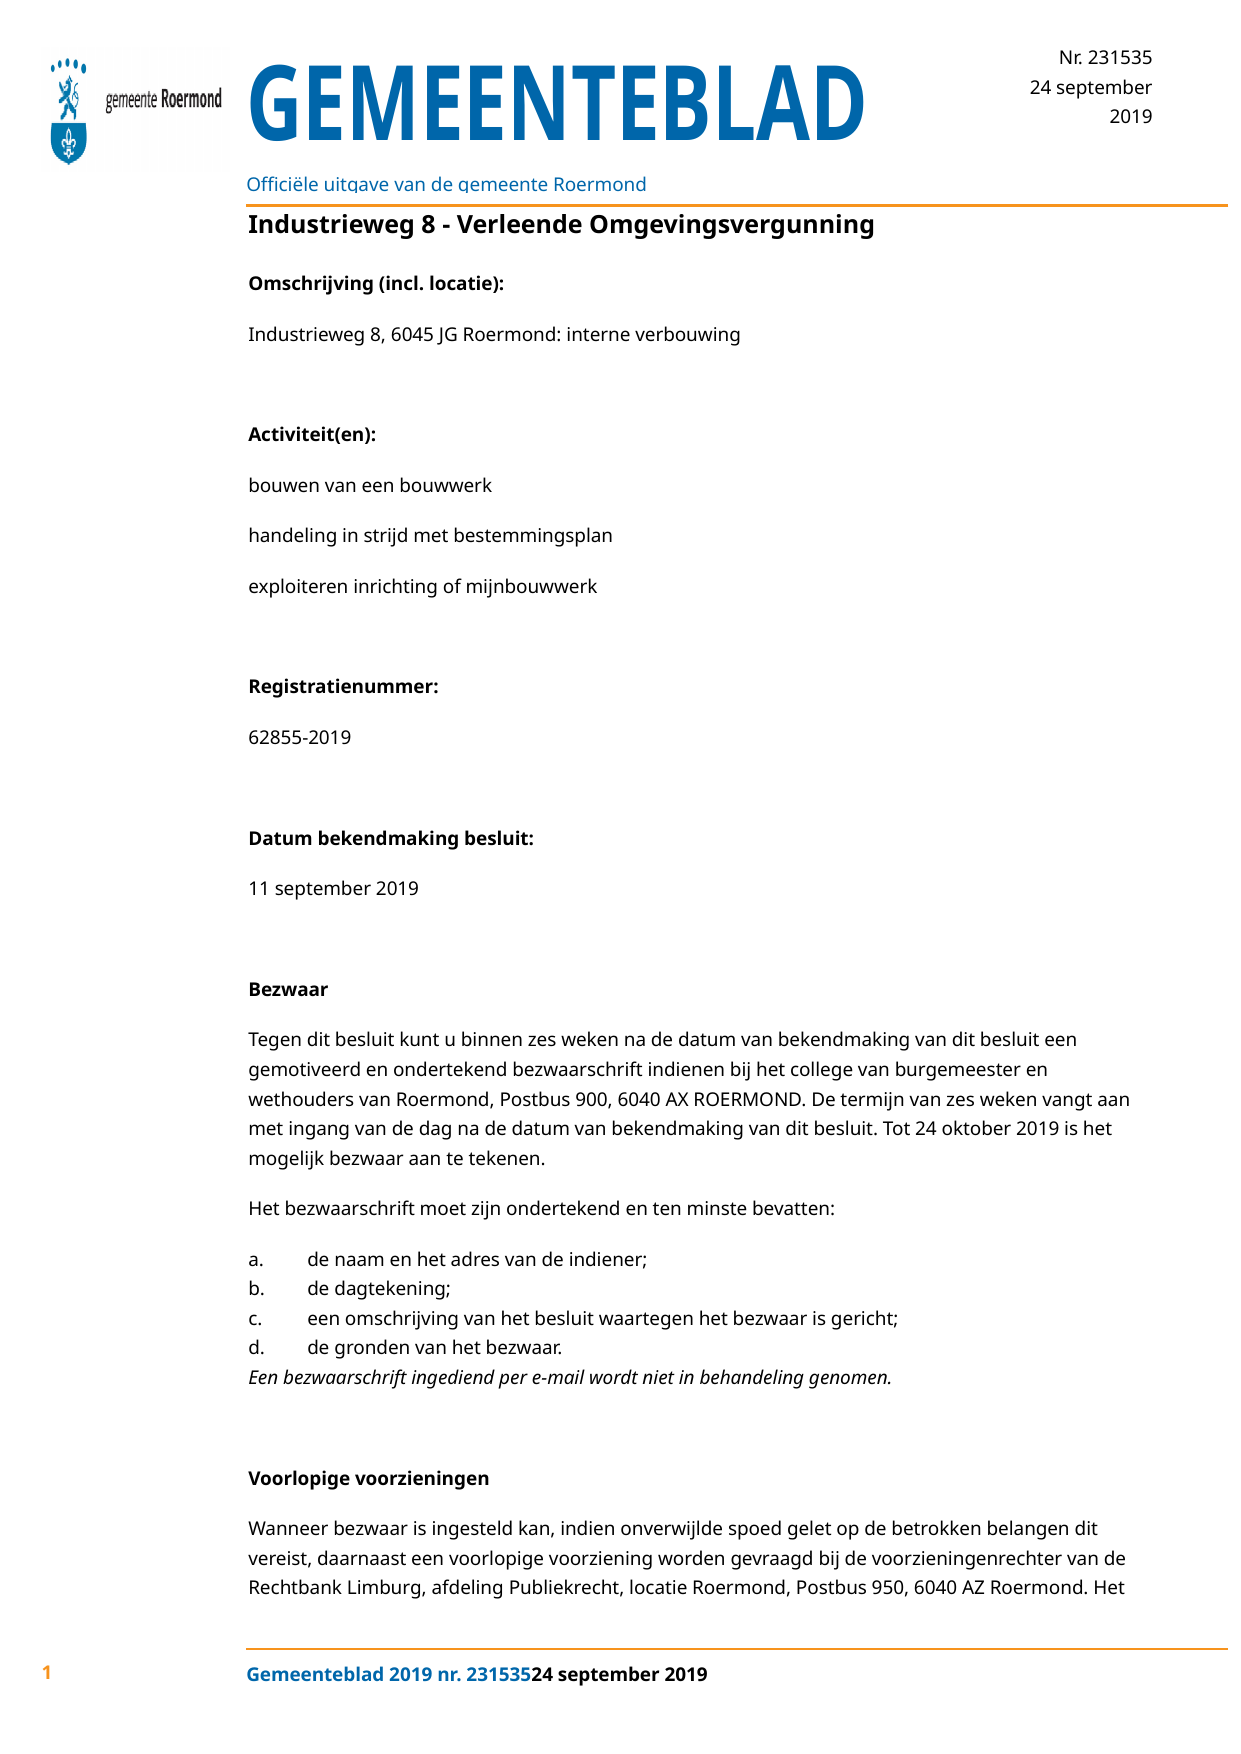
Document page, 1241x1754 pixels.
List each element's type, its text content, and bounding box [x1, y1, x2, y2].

text exploiteren inrichting of mijnbouwwerk [248, 573, 1152, 598]
text Wanneer bezwaar is ingesteld kan, indien onverwijlde spoed gelet op de betrokken belangen dit vereist, daarnaast een voorlopige voorziening worden gevraagd bij de voorzieningenrechter van de Rechtbank Limburg, afdeling Publiekrecht, locatie Roermond, Postbus 950, 6040 AZ Roermond. Het [248, 1515, 1152, 1600]
text bouwen van een bouwwerk [248, 472, 1152, 498]
text Tegen dit besluit kunt u binnen zes weken na de datum van bekendmaking van dit besluit een gemotiveerd en ondertekend bezwaarschrift indienen bij het college van burgemeester en wethouders van Roermond, Postbus 900, 6040 AX ROERMOND. De termijn van zes weken vangt aan met ingang van de dag na de datum van bekendmaking van dit besluit. Tot 24 oktober 2019 is het mogelijk bezwaar aan te tekenen. [248, 1027, 1152, 1171]
list de naam en het adres van de indiener; [248, 1246, 1152, 1271]
list de gronden van het bezwaar. [248, 1334, 1152, 1360]
list de dagtekening; [248, 1275, 1152, 1301]
text Het bezwaarschrift moet zijn ondertekend en ten minste bevatten: [248, 1195, 1152, 1221]
text Industrieweg 8, 6045 JG Roermond: interne verbouwing [248, 321, 1152, 346]
list een omschrijving van het besluit waartegen het bezwaar is gericht; [248, 1305, 1152, 1331]
text Registratienummer: [248, 674, 1152, 699]
text handeling in strijd met bestemmingsplan [248, 522, 1152, 548]
picture [41, 47, 231, 172]
text 62855-2019 [248, 724, 1152, 750]
text Voorlopige voorzieningen [248, 1465, 1152, 1491]
text Datum bekendmaking besluit: [248, 825, 1152, 851]
text Een bezwaarschrift ingediend per e-mail wordt niet in behandeling genomen. [248, 1364, 1152, 1390]
text 11 september 2019 [248, 875, 1152, 901]
text Bezwaar [248, 976, 1152, 1002]
text Industrieweg 8 - Verleende Omgevingsvergunning [248, 207, 1152, 241]
text Omschrijving (incl. locatie): [248, 270, 1152, 296]
text Activiteit(en): [248, 422, 1152, 447]
